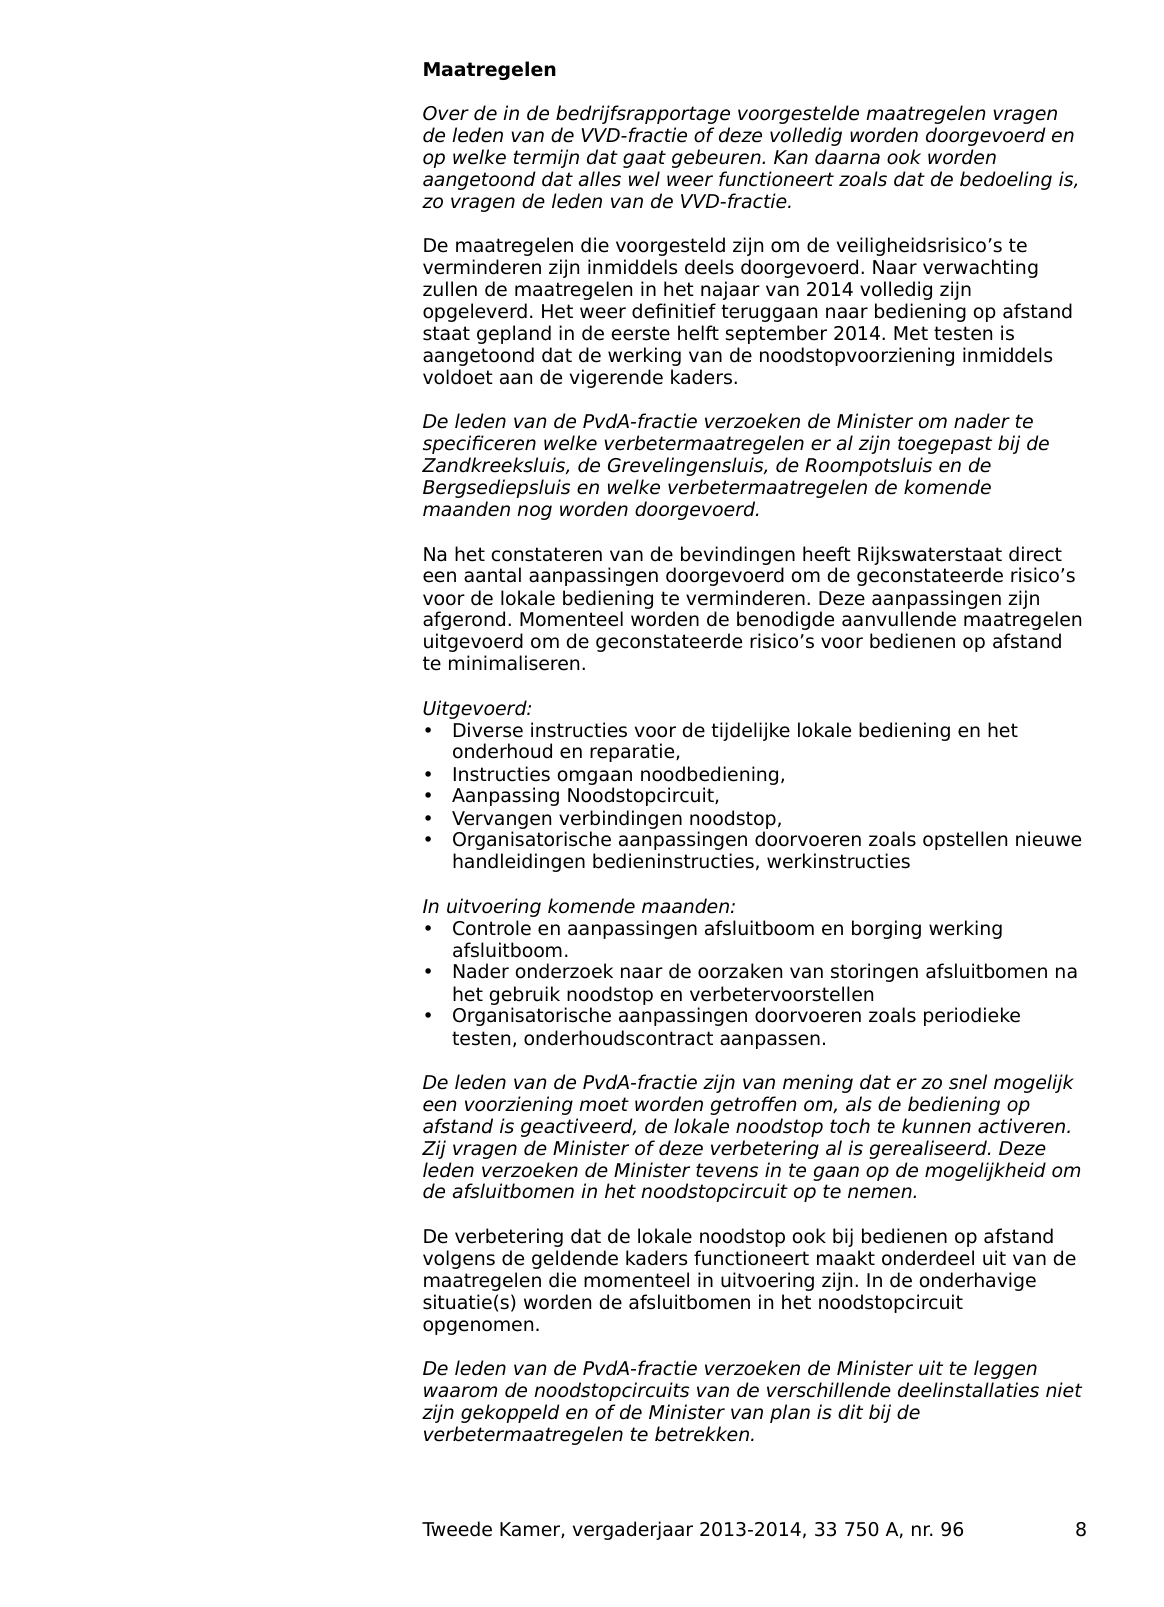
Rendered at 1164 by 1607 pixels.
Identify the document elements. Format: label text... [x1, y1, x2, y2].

text • Nader onderzoek naar de oorzaken van storingen afsluitbomen na het gebruik noodstop en verbetervoorstellen [422, 961, 1087, 1005]
text Over de in de bedrijfsrapportage voorgestelde maatregelen vragen de leden van de VVD-fractie of deze volledig worden doorgevoerd en op welke termijn dat gaat gebeuren. Kan daarna ook worden aangetoond dat alles wel weer functioneert zoals dat de bedoeling is, zo vragen de leden van de VVD-fractie. [422, 103, 1087, 213]
subtitle Maatregelen [422, 59, 1087, 81]
text Na het constateren van de bevindingen heeft Rijkswaterstaat direct een aantal aanpassingen doorgevoerd om de geconstateerde risico’s voor de lokale bediening te verminderen. Deze aanpassingen zijn afgerond. Momenteel worden de benodigde aanvullende maatregelen uitgevoerd om de geconstateerde risico’s voor bedienen op afstand te minimaliseren. [422, 543, 1087, 675]
text De leden van de PvdA-fractie verzoeken de Minister om nader te specificeren welke verbetermaatregelen er al zijn toegepast bij de Zandkreeksluis, de Grevelingensluis, de Roompotsluis en de Bergsediepsluis en welke verbetermaatregelen de komende maanden nog worden doorgevoerd. [422, 411, 1087, 521]
text De leden van de PvdA-fractie verzoeken de Minister uit te leggen waarom de noodstopcircuits van de verschillende deelinstallaties niet zijn gekoppeld en of de Minister van plan is dit bij de verbetermaatregelen te betrekken. [422, 1358, 1087, 1446]
text • Instructies omgaan noodbediening, [422, 763, 1087, 785]
text • Aanpassing Noodstopcircuit, [422, 785, 1087, 807]
text De leden van de PvdA-fractie zijn van mening dat er zo snel mogelijk een voorziening moet worden getroffen om, als de bediening op afstand is geactiveerd, de lokale noodstop toch te kunnen activeren. Zij vragen de Minister of deze verbetering al is gerealiseerd. Deze leden verzoeken de Minister tevens in te gaan op de mogelijkheid om de afsluitbomen in het noodstopcircuit op te nemen. [422, 1072, 1087, 1203]
text De verbetering dat de lokale noodstop ook bij bedienen op afstand volgens de geldende kaders functioneert maakt onderdeel uit van de maatregelen die momenteel in uitvoering zijn. In de onderhavige situatie(s) worden de afsluitbomen in het noodstopcircuit opgenomen. [422, 1226, 1087, 1336]
text • Controle en aanpassingen afsluitboom en borging werking afsluitboom. [422, 917, 1087, 961]
text • Organisatorische aanpassingen doorvoeren zoals periodieke testen, onderhoudscontract aanpassen. [422, 1005, 1087, 1049]
text • Diverse instructies voor de tijdelijke lokale bediening en het onderhoud en reparatie, [422, 719, 1087, 763]
text In uitvoering komende maanden: [422, 896, 1087, 917]
text De maatregelen die voorgesteld zijn om de veiligheidsrisico’s te verminderen zijn inmiddels deels doorgevoerd. Naar verwachting zullen de maatregelen in het najaar van 2014 volledig zijn opgeleverd. Het weer definitief teruggaan naar bediening op afstand staat gepland in de eerste helft september 2014. Met testen is aangetoond dat de werking van de noodstopvoorziening inmiddels voldoet aan de vigerende kaders. [422, 235, 1087, 389]
text • Organisatorische aanpassingen doorvoeren zoals opstellen nieuwe handleidingen bedieninstructies, werkinstructies [422, 829, 1087, 873]
text Uitgevoerd: [422, 697, 1087, 719]
text • Vervangen verbindingen noodstop, [422, 807, 1087, 829]
